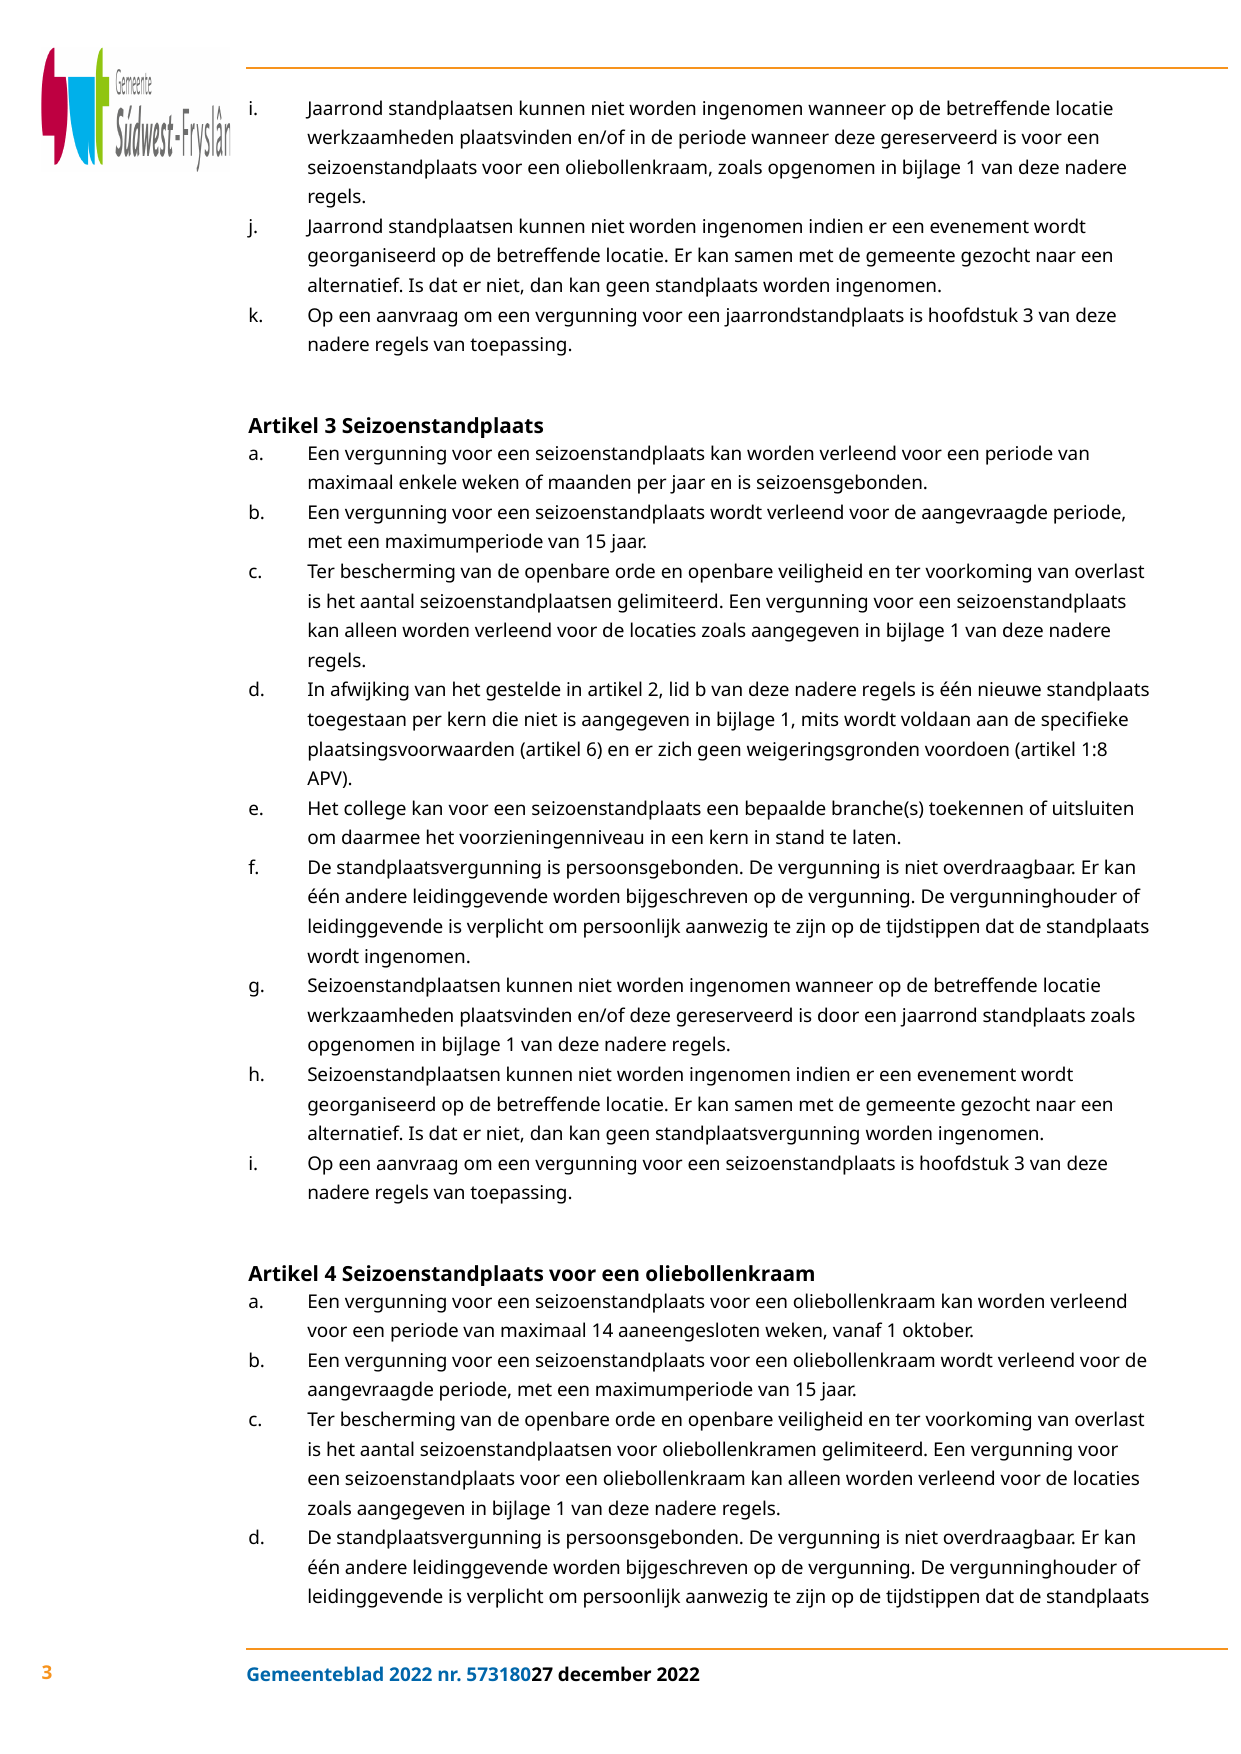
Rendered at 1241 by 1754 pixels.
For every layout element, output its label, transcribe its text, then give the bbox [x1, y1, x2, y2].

list De standplaatsvergunning is persoonsgebonden. De vergunning is niet overdraagbaar. Er kan één andere leidinggevende worden bijgeschreven op de vergunning. De vergunninghouder of leidinggevende is verplicht om persoonlijk aanwezig te zijn op de tijdstippen dat de standplaats [248, 1524, 1152, 1609]
list Jaarrond standplaatsen kunnen niet worden ingenomen wanneer op de betreffende locatie werkzaamheden plaatsvinden en/of in de periode wanneer deze gereserveerd is voor een seizoenstandplaats voor een oliebollenkraam, zoals opgenomen in bijlage 1 van deze nadere regels. [248, 95, 1152, 209]
list Jaarrond standplaatsen kunnen niet worden ingenomen indien er een evenement wordt georganiseerd op de betreffende locatie. Er kan samen met de gemeente gezocht naar een alternatief. Is dat er niet, dan kan geen standplaats worden ingenomen. [248, 213, 1152, 298]
text Artikel 4 Seizoenstandplaats voor een oliebollenkraam [248, 1259, 1152, 1288]
list Seizoenstandplaatsen kunnen niet worden ingenomen indien er een evenement wordt georganiseerd op de betreffende locatie. Er kan samen met de gemeente gezocht naar een alternatief. Is dat er niet, dan kan geen standplaatsvergunning worden ingenomen. [248, 1061, 1152, 1146]
list Op een aanvraag om een vergunning voor een seizoenstandplaats is hoofdstuk 3 van deze nadere regels van toepassing. [248, 1150, 1152, 1205]
list Een vergunning voor een seizoenstandplaats voor een oliebollenkraam wordt verleend voor de aangevraagde periode, met een maximumperiode van 15 jaar. [248, 1347, 1152, 1402]
list Een vergunning voor een seizoenstandplaats kan worden verleend voor een periode van maximaal enkele weken of maanden per jaar en is seizoensgebonden. [248, 440, 1152, 495]
list Seizoenstandplaatsen kunnen niet worden ingenomen wanneer op de betreffende locatie werkzaamheden plaatsvinden en/of deze gereserveerd is door een jaarrond standplaats zoals opgenomen in bijlage 1 van deze nadere regels. [248, 972, 1152, 1057]
list Ter bescherming van de openbare orde en openbare veiligheid en ter voorkoming van overlast is het aantal seizoenstandplaatsen gelimiteerd. Een vergunning voor een seizoenstandplaats kan alleen worden verleend voor de locaties zoals aangegeven in bijlage 1 van deze nadere regels. [248, 558, 1152, 673]
picture [41, 47, 231, 172]
list De standplaatsvergunning is persoonsgebonden. De vergunning is niet overdraagbaar. Er kan één andere leidinggevende worden bijgeschreven op de vergunning. De vergunninghouder of leidinggevende is verplicht om persoonlijk aanwezig te zijn op de tijdstippen dat de standplaats wordt ingenomen. [248, 854, 1152, 968]
list In afwijking van het gestelde in artikel 2, lid b van deze nadere regels is één nieuwe standplaats toegestaan per kern die niet is aangegeven in bijlage 1, mits wordt voldaan aan de specifieke plaatsingsvoorwaarden (artikel 6) en er zich geen weigeringsgronden voordoen (artikel 1:8 APV). [248, 677, 1152, 791]
list Op een aanvraag om een vergunning voor een jaarrondstandplaats is hoofdstuk 3 van deze nadere regels van toepassing. [248, 302, 1152, 357]
list Een vergunning voor een seizoenstandplaats voor een oliebollenkraam kan worden verleend voor een periode van maximaal 14 aaneengesloten weken, vanaf 1 oktober. [248, 1288, 1152, 1343]
list Het college kan voor een seizoenstandplaats een bepaalde branche(s) toekennen of uitsluiten om daarmee het voorzieningenniveau in een kern in stand te laten. [248, 795, 1152, 850]
text Artikel 3 Seizoenstandplaats [248, 411, 1152, 440]
list Ter bescherming van de openbare orde en openbare veiligheid en ter voorkoming van overlast is het aantal seizoenstandplaatsen voor oliebollenkramen gelimiteerd. Een vergunning voor een seizoenstandplaats voor een oliebollenkraam kan alleen worden verleend voor de locaties zoals aangegeven in bijlage 1 van deze nadere regels. [248, 1406, 1152, 1521]
list Een vergunning voor een seizoenstandplaats wordt verleend voor de aangevraagde periode, met een maximumperiode van 15 jaar. [248, 499, 1152, 554]
